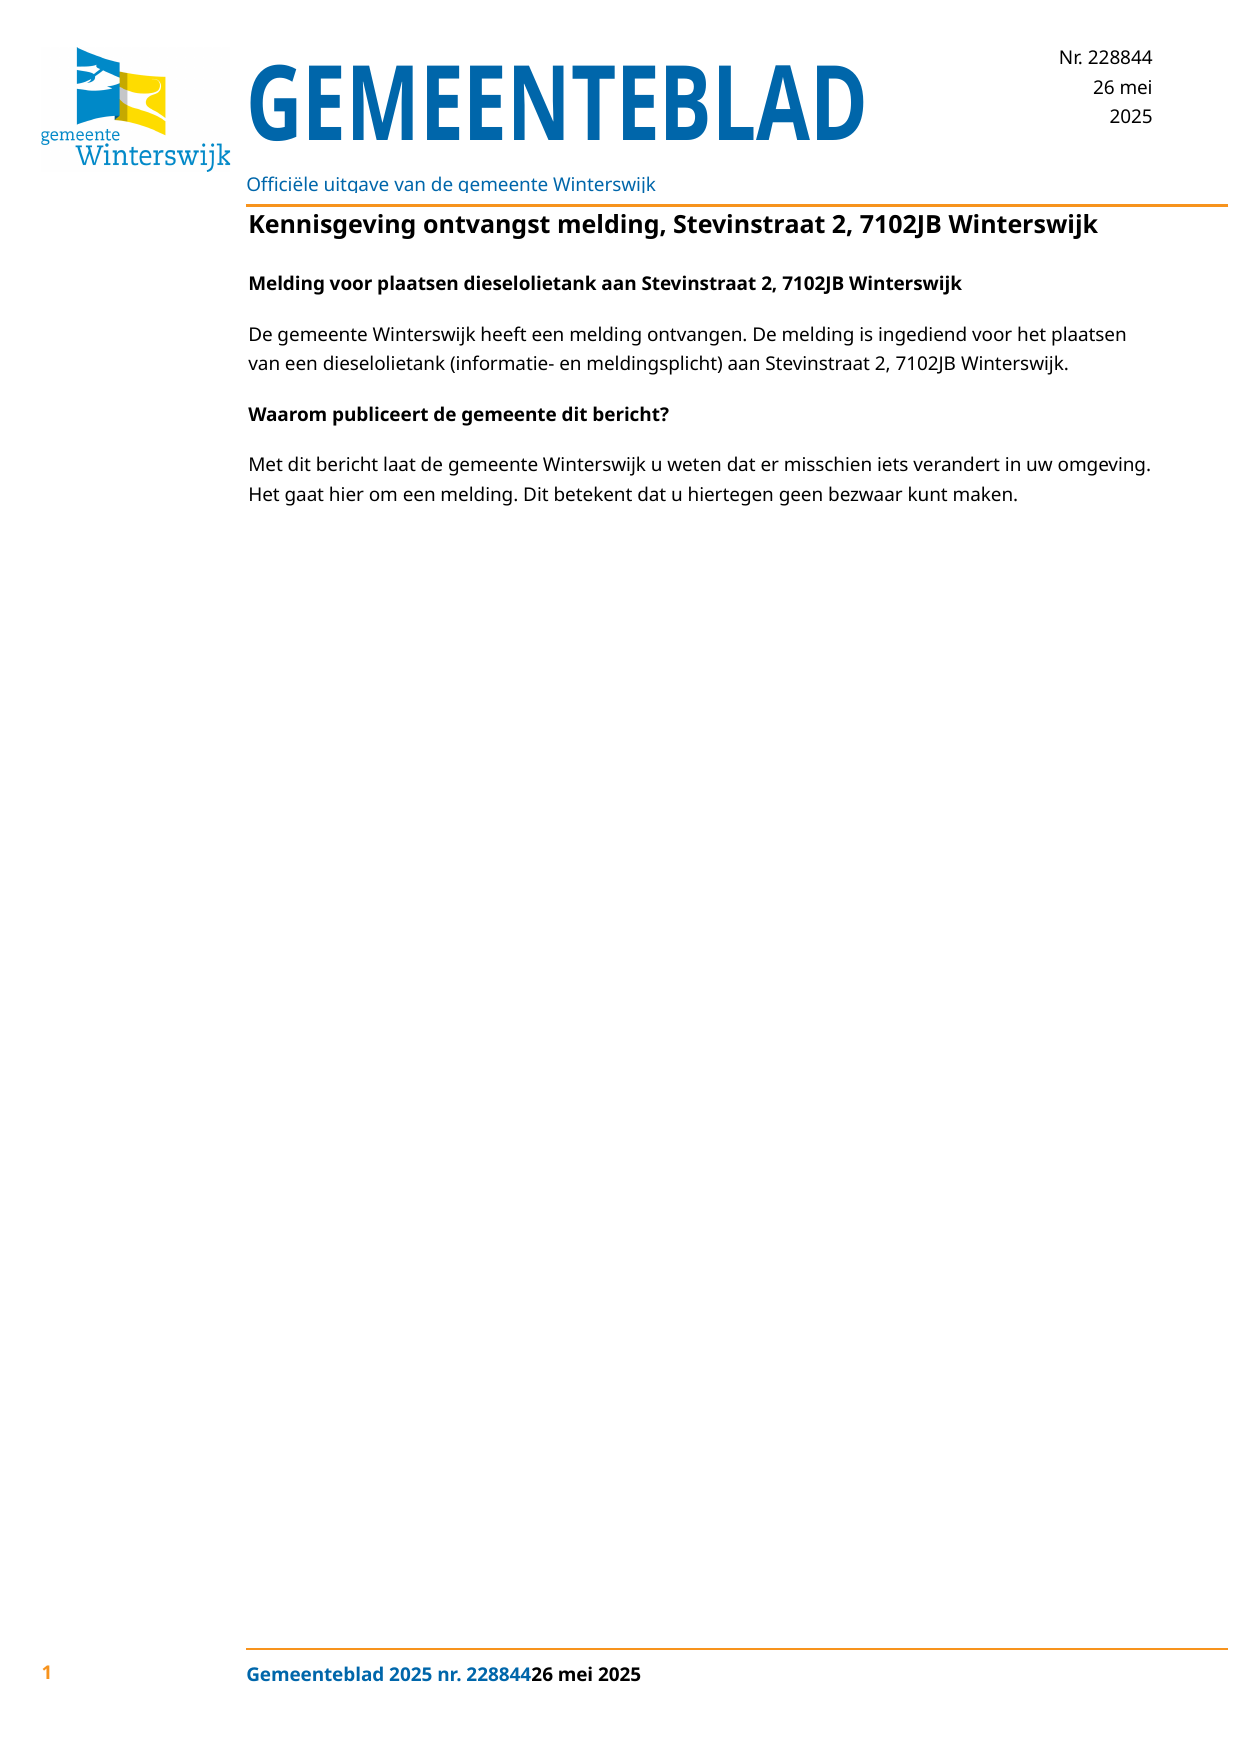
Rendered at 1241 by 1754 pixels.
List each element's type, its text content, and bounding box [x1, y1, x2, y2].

text Kennisgeving ontvangst melding, Stevinstraat 2, 7102JB Winterswijk [248, 207, 1152, 241]
text De gemeente Winterswijk heeft een melding ontvangen. De melding is ingediend voor het plaatsen van een dieselolietank (informatie- en meldingsplicht) aan Stevinstraat 2, 7102JB Winterswijk. [248, 321, 1152, 376]
picture [41, 47, 231, 172]
text Waarom publiceert de gemeente dit bericht? [248, 401, 1152, 426]
picture [225, 153, 231, 162]
text Met dit bericht laat de gemeente Winterswijk u weten dat er misschien iets verandert in uw omgeving. Het gaat hier om een melding. Dit betekent dat u hiertegen geen bezwaar kunt maken. [248, 451, 1152, 506]
text Melding voor plaatsen dieselolietank aan Stevinstraat 2, 7102JB Winterswijk [248, 270, 1152, 296]
